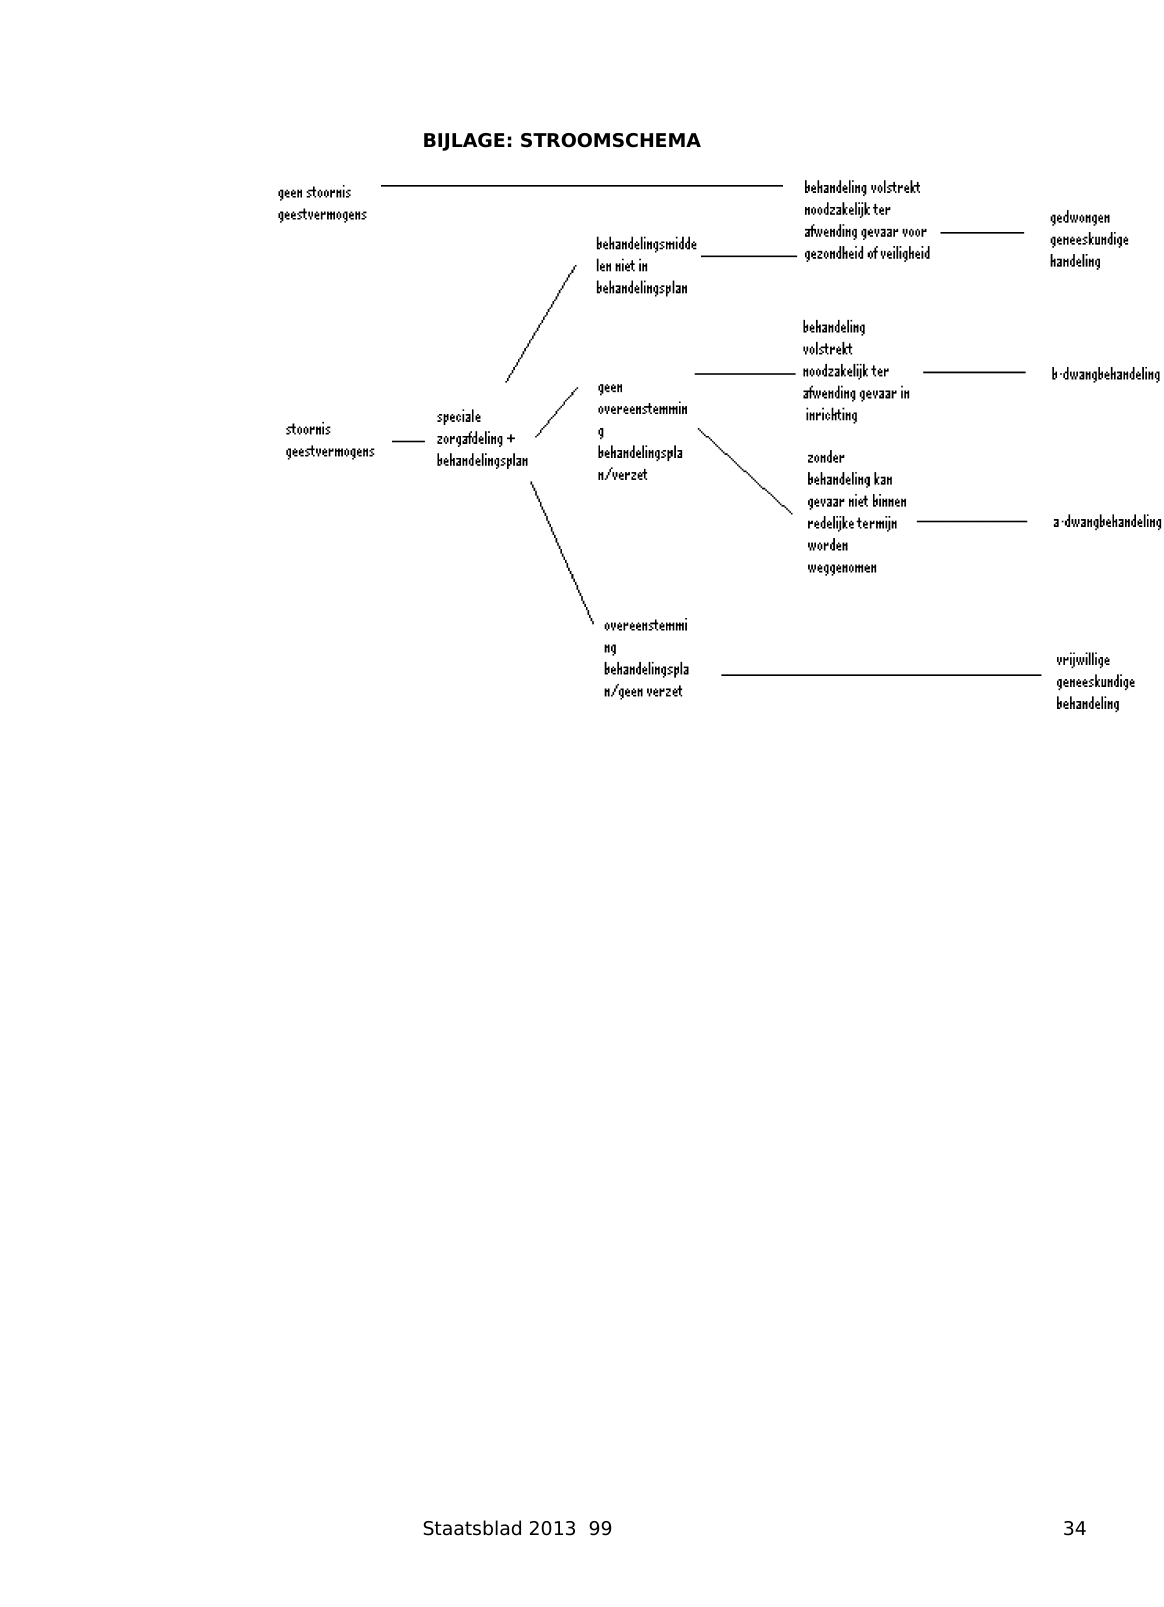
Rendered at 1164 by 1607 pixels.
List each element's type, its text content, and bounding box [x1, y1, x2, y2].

subtitle BIJLAGE: STROOMSCHEMA [422, 130, 1087, 152]
picture [277, 177, 1164, 715]
